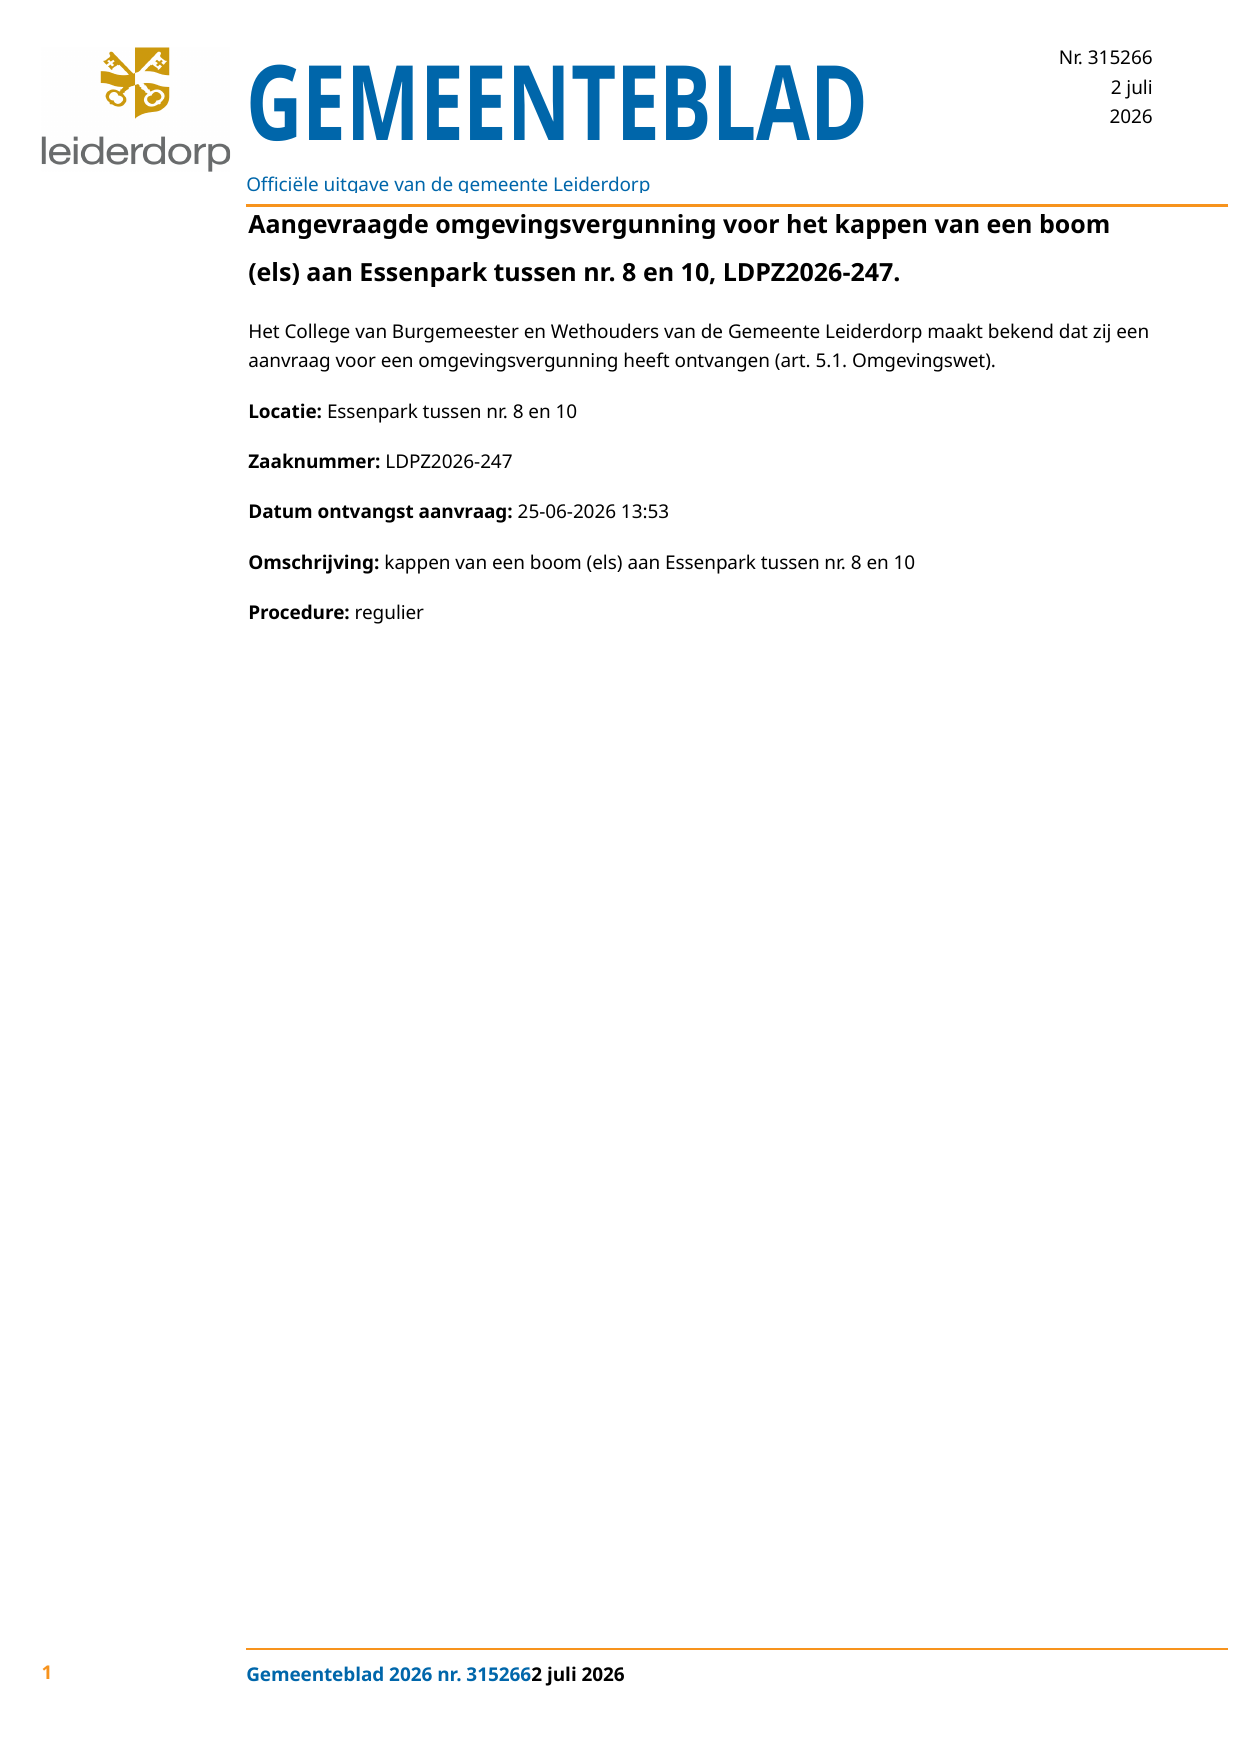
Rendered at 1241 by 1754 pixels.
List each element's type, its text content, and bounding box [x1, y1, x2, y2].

text Aangevraagde omgevingsvergunning voor het kappen van een boom (els) aan Essenpark tussen nr. 8 en 10, LDPZ2026-247. [248, 207, 1152, 288]
text Procedure: regulier [248, 599, 1152, 625]
text Locatie: Essenpark tussen nr. 8 en 10 [248, 398, 1152, 424]
text Zaaknummer: LDPZ2026-247 [248, 448, 1152, 474]
picture [41, 47, 231, 172]
text Het College van Burgemeester en Wethouders van de Gemeente Leiderdorp maakt bekend dat zij een aanvraag voor een omgevingsvergunning heeft ontvangen (art. 5.1. Omgevingswet). [248, 318, 1152, 373]
text Datum ontvangst aanvraag: 25-06-2026 13:53 [248, 499, 1152, 524]
text Omschrijving: kappen van een boom (els) aan Essenpark tussen nr. 8 en 10 [248, 549, 1152, 575]
